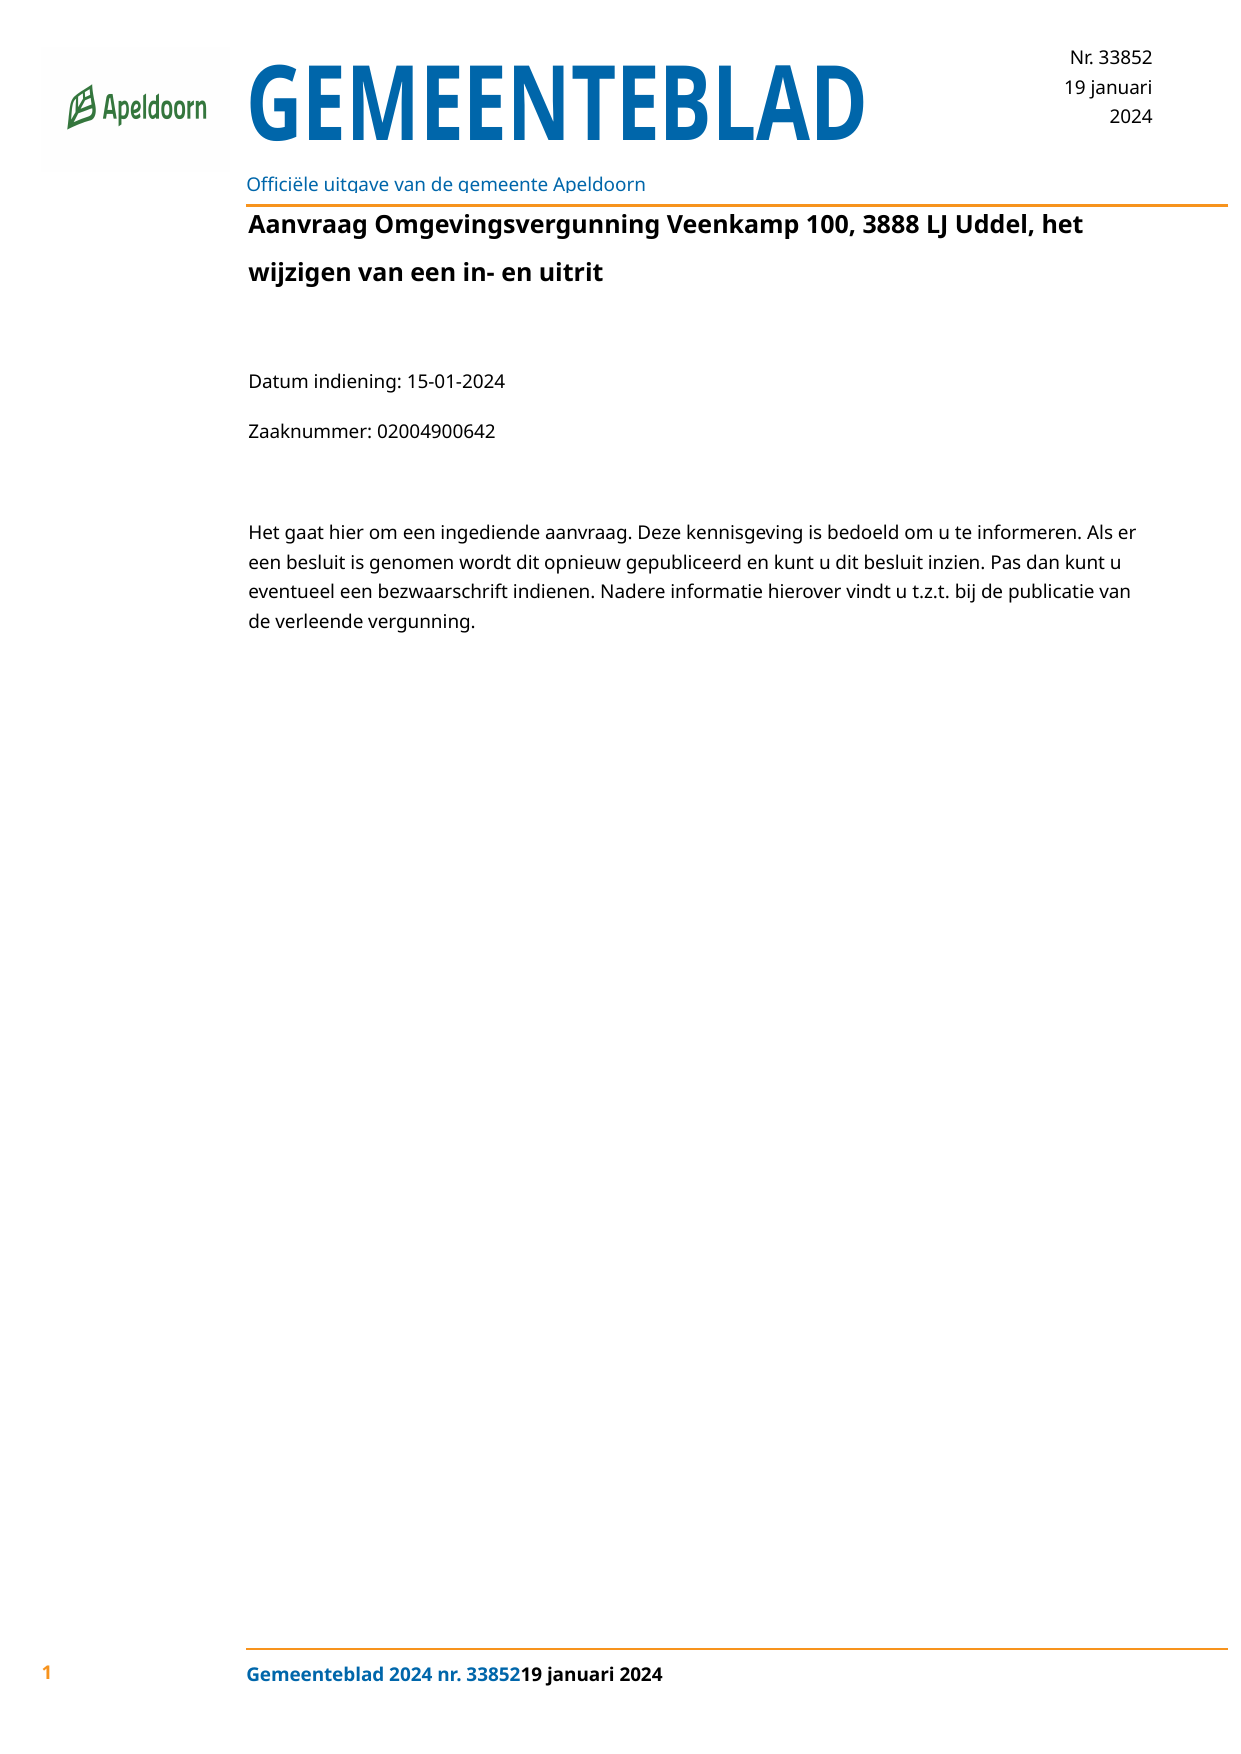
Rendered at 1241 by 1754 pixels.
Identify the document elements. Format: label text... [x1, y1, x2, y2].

text Zaaknummer: 02004900642 [248, 419, 1152, 444]
text Datum indiening: 15-01-2024 [248, 368, 1152, 394]
picture [41, 47, 231, 172]
text Aanvraag Omgevingsvergunning Veenkamp 100, 3888 LJ Uddel, het wijzigen van een in- en uitrit [248, 207, 1152, 288]
text Het gaat hier om een ingediende aanvraag. Deze kennisgeving is bedoeld om u te informeren. Als er een besluit is genomen wordt dit opnieuw gepubliceerd en kunt u dit besluit inzien. Pas dan kunt u eventueel een bezwaarschrift indienen. Nadere informatie hierover vindt u t.z.t. bij de publicatie van de verleende vergunning. [248, 519, 1152, 634]
